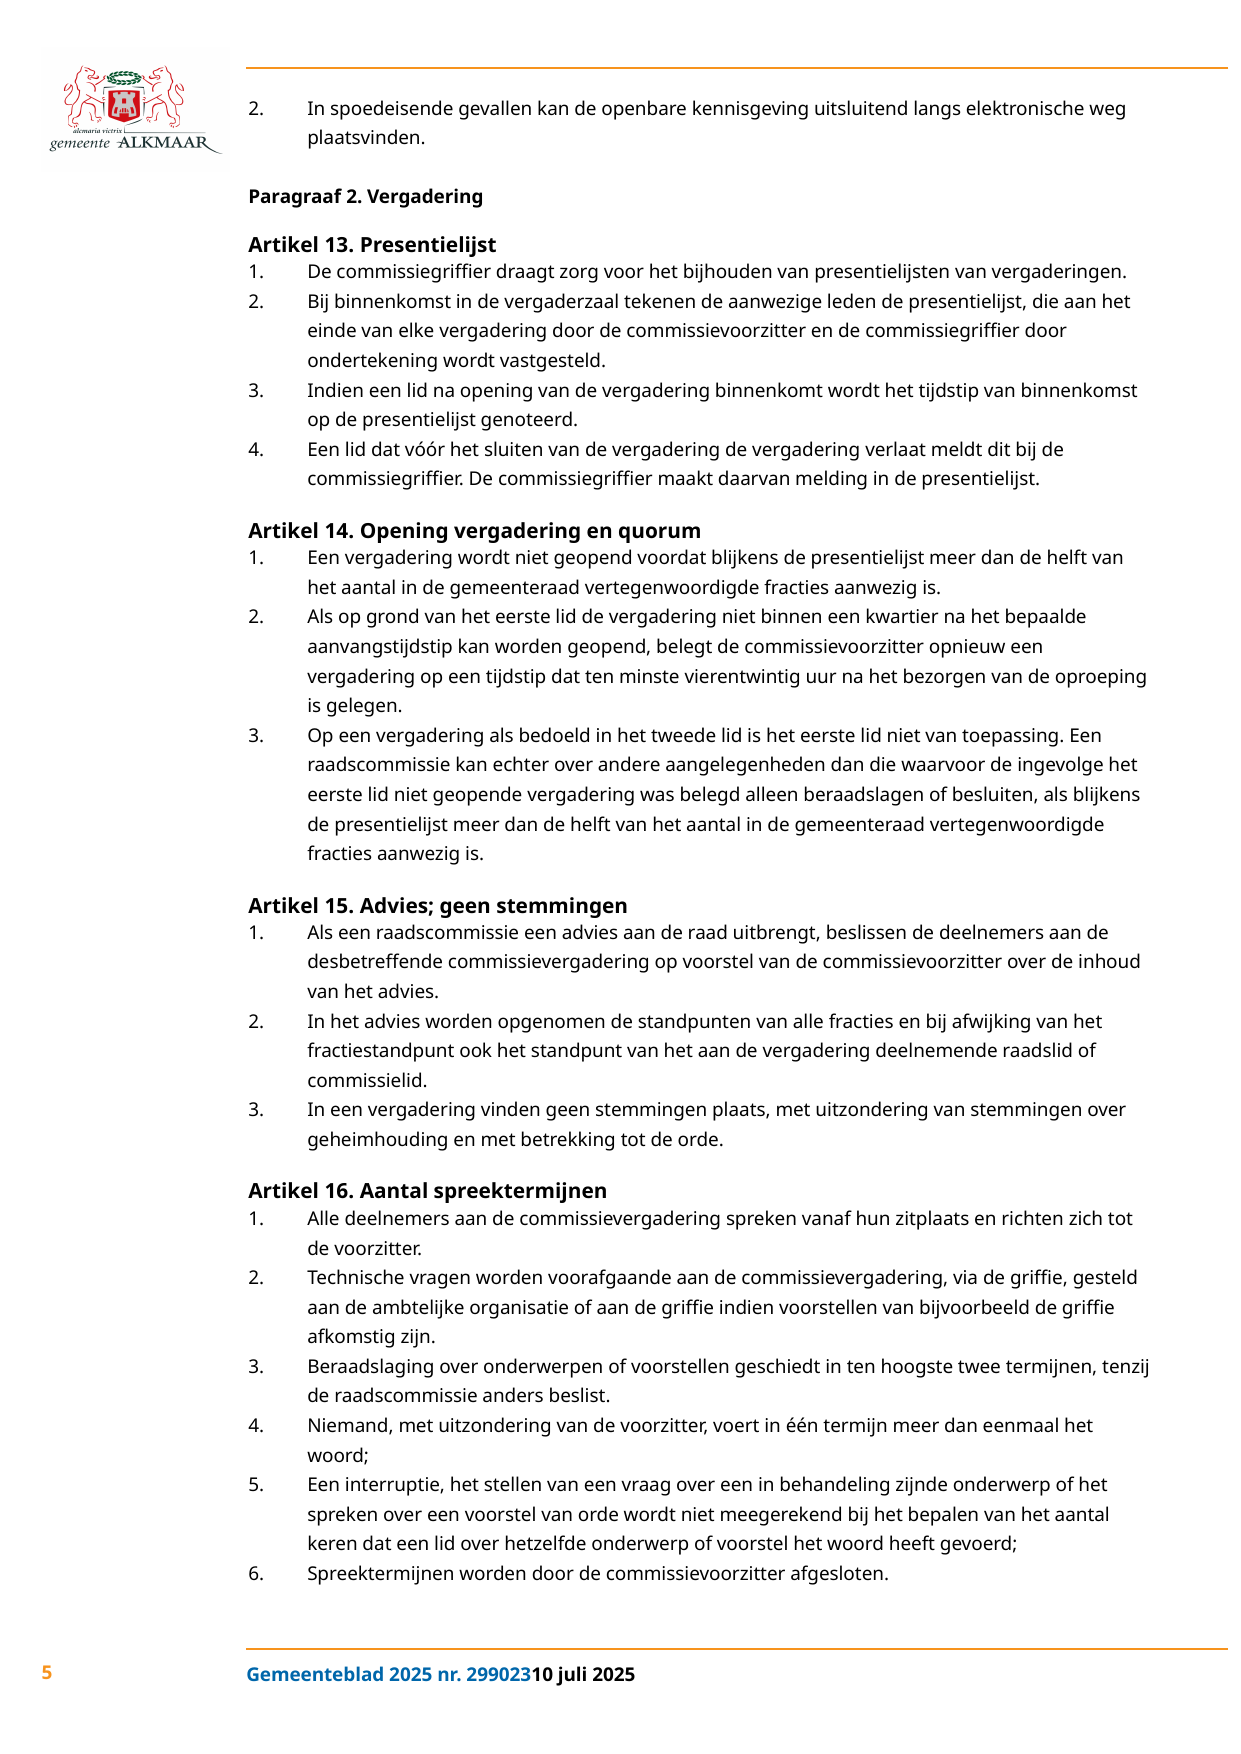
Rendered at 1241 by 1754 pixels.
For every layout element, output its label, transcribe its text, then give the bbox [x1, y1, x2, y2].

text Artikel 13. Presentielijst [248, 230, 1152, 258]
text Artikel 14. Opening vergadering en quorum [248, 516, 1152, 544]
list In een vergadering vinden geen stemmingen plaats, met uitzondering van stemmingen over geheimhouding en met betrekking tot de orde. [248, 1097, 1152, 1152]
list Op een vergadering als bedoeld in het tweede lid is het eerste lid niet van toepassing. Een raadscommissie kan echter over andere aangelegenheden dan die waarvoor de ingevolge het eerste lid niet geopende vergadering was belegd alleen beraadslagen of besluiten, als blijkens de presentielijst meer dan de helft van het aantal in de gemeenteraad vertegenwoordigde fracties aanwezig is. [248, 722, 1152, 866]
text Paragraaf 2. Vergadering [248, 183, 1152, 209]
list Spreektermijnen worden door de commissievoorzitter afgesloten. [248, 1560, 1152, 1586]
text Artikel 15. Advies; geen stemmingen [248, 891, 1152, 919]
picture [41, 47, 231, 172]
list Als een raadscommissie een advies aan de raad uitbrengt, beslissen de deelnemers aan de desbetreffende commissievergadering op voorstel van de commissievoorzitter over de inhoud van het advies. [248, 919, 1152, 1004]
text Artikel 16. Aantal spreektermijnen [248, 1177, 1152, 1205]
list Niemand, met uitzondering van de voorzitter, voert in één termijn meer dan eenmaal het woord; [248, 1412, 1152, 1467]
list Als op grond van het eerste lid de vergadering niet binnen een kwartier na het bepaalde aanvangstijdstip kan worden geopend, belegt de commissievoorzitter opnieuw een vergadering op een tijdstip dat ten minste vierentwintig uur na het bezorgen van de oproeping is gelegen. [248, 604, 1152, 718]
list De commissiegriffier draagt zorg voor het bijhouden van presentielijsten van vergaderingen. [248, 258, 1152, 284]
list In spoedeisende gevallen kan de openbare kennisgeving uitsluitend langs elektronische weg plaatsvinden. [248, 95, 1152, 150]
list Indien een lid na opening van de vergadering binnenkomt wordt het tijdstip van binnenkomst op de presentielijst genoteerd. [248, 377, 1152, 432]
list In het advies worden opgenomen de standpunten van alle fracties en bij afwijking van het fractiestandpunt ook het standpunt van het aan de vergadering deelnemende raadslid of commissielid. [248, 1008, 1152, 1093]
list Bij binnenkomst in de vergaderzaal tekenen de aanwezige leden de presentielijst, die aan het einde van elke vergadering door de commissievoorzitter en de commissiegriffier door ondertekening wordt vastgesteld. [248, 288, 1152, 373]
list Een interruptie, het stellen van een vraag over een in behandeling zijnde onderwerp of het spreken over een voorstel van orde wordt niet meegerekend bij het bepalen van het aantal keren dat een lid over hetzelfde onderwerp of voorstel het woord heeft gevoerd; [248, 1471, 1152, 1556]
list Een lid dat vóór het sluiten van de vergadering de vergadering verlaat meldt dit bij de commissiegriffier. De commissiegriffier maakt daarvan melding in de presentielijst. [248, 436, 1152, 491]
list Technische vragen worden voorafgaande aan de commissievergadering, via de griffie, gesteld aan de ambtelijke organisatie of aan de griffie indien voorstellen van bijvoorbeeld de griffie afkomstig zijn. [248, 1264, 1152, 1349]
list Beraadslaging over onderwerpen of voorstellen geschiedt in ten hoogste twee termijnen, tenzij de raadscommissie anders beslist. [248, 1353, 1152, 1408]
list Een vergadering wordt niet geopend voordat blijkens de presentielijst meer dan de helft van het aantal in de gemeenteraad vertegenwoordigde fracties aanwezig is. [248, 544, 1152, 600]
list Alle deelnemers aan de commissievergadering spreken vanaf hun zitplaats en richten zich tot de voorzitter. [248, 1205, 1152, 1260]
